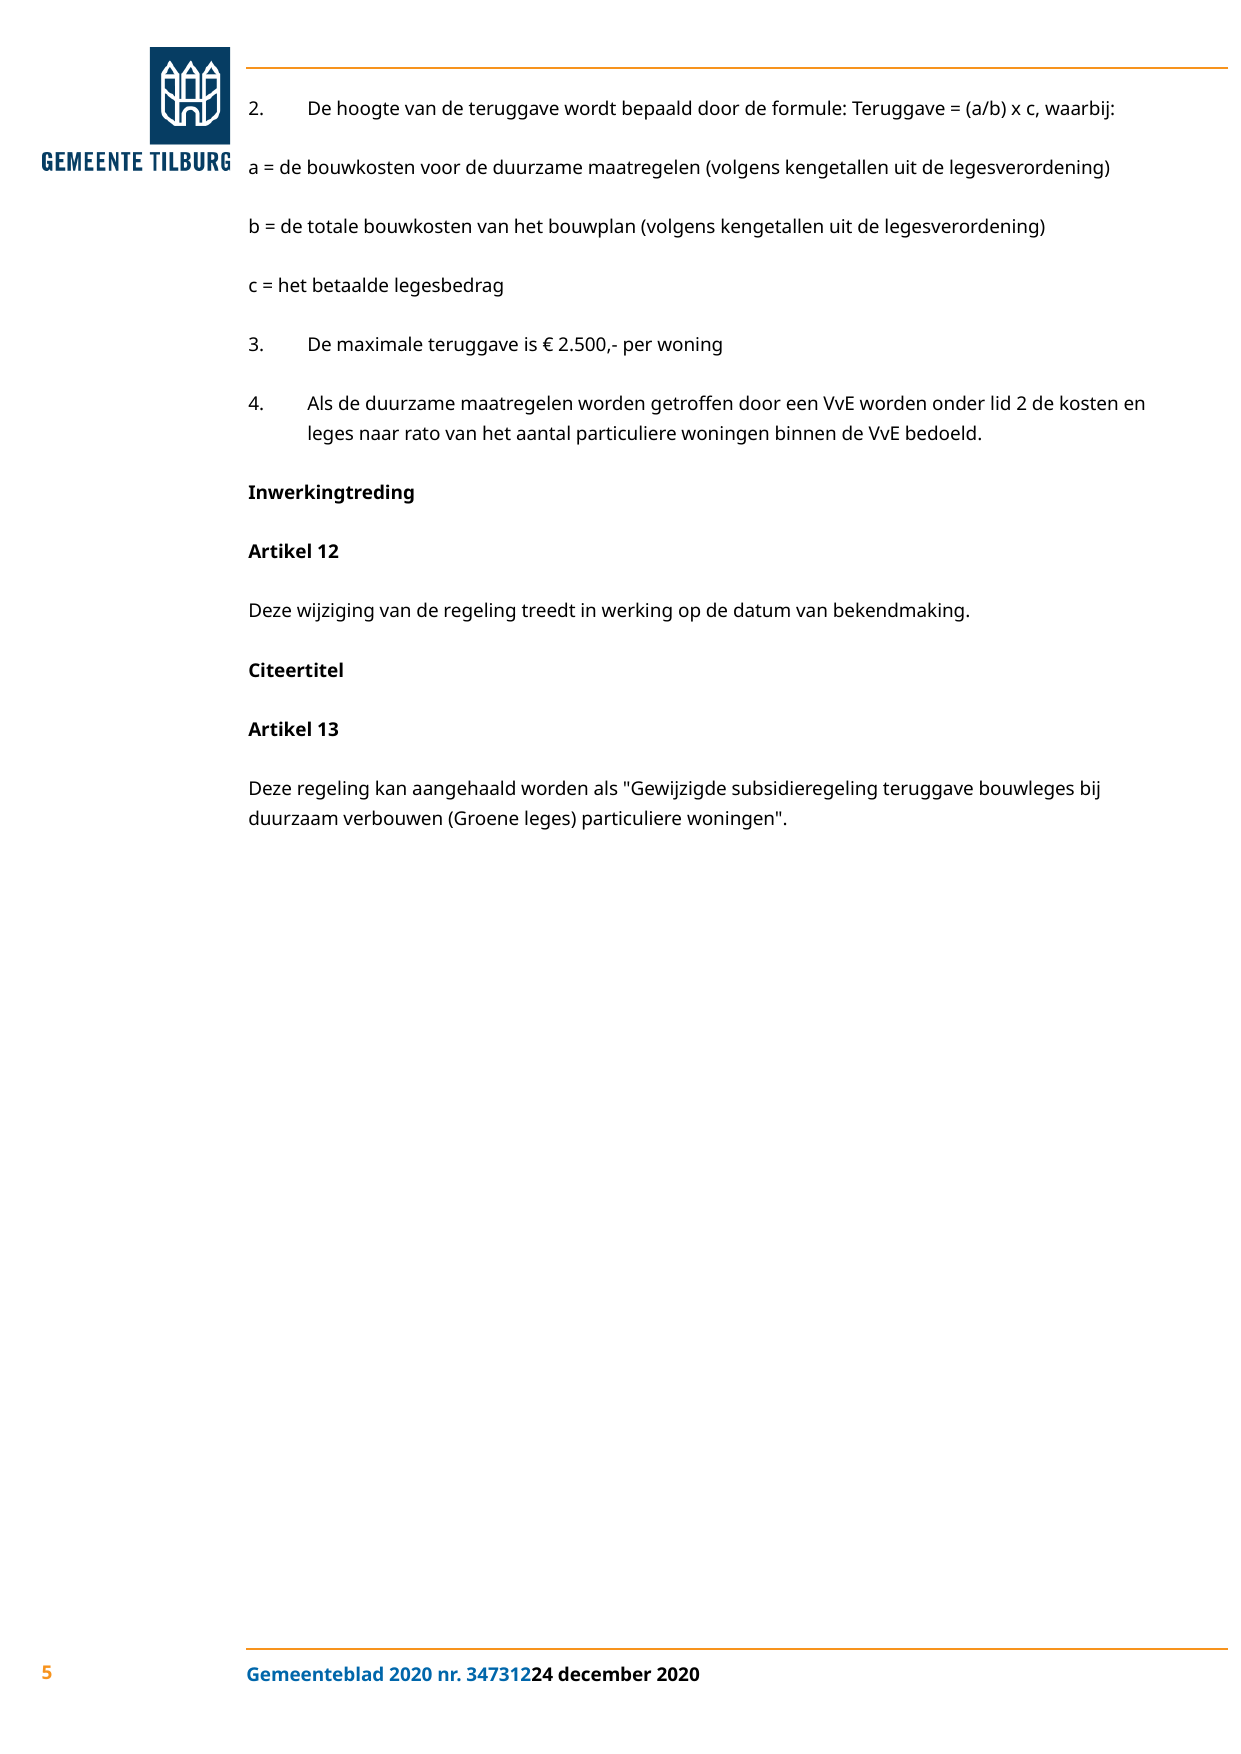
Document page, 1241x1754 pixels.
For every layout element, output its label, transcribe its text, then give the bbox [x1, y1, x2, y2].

text b = de totale bouwkosten van het bouwplan (volgens kengetallen uit de legesverordening) [248, 213, 1152, 239]
list De maximale teruggave is € 2.500,- per woning [248, 331, 1152, 357]
text Artikel 12 [248, 538, 1152, 564]
text Deze wijziging van de regeling treedt in werking op de datum van bekendmaking. [248, 598, 1152, 623]
picture [41, 47, 231, 172]
list De hoogte van de teruggave wordt bepaald door de formule: Teruggave = (a/b) x c, waarbij: [248, 95, 1152, 121]
text Deze regeling kan aangehaald worden als "Gewijzigde subsidieregeling teruggave bouwleges bij duurzaam verbouwen (Groene leges) particuliere woningen". [248, 775, 1152, 831]
text c = het betaalde legesbedrag [248, 272, 1152, 298]
list Als de duurzame maatregelen worden getroffen door een VvE worden onder lid 2 de kosten en leges naar rato van het aantal particuliere woningen binnen de VvE bedoeld. [248, 391, 1152, 446]
text a = de bouwkosten voor de duurzame maatregelen (volgens kengetallen uit de legesverordening) [248, 154, 1152, 180]
text Inwerkingtreding [248, 479, 1152, 505]
text Artikel 13 [248, 716, 1152, 742]
text Citeertitel [248, 657, 1152, 683]
